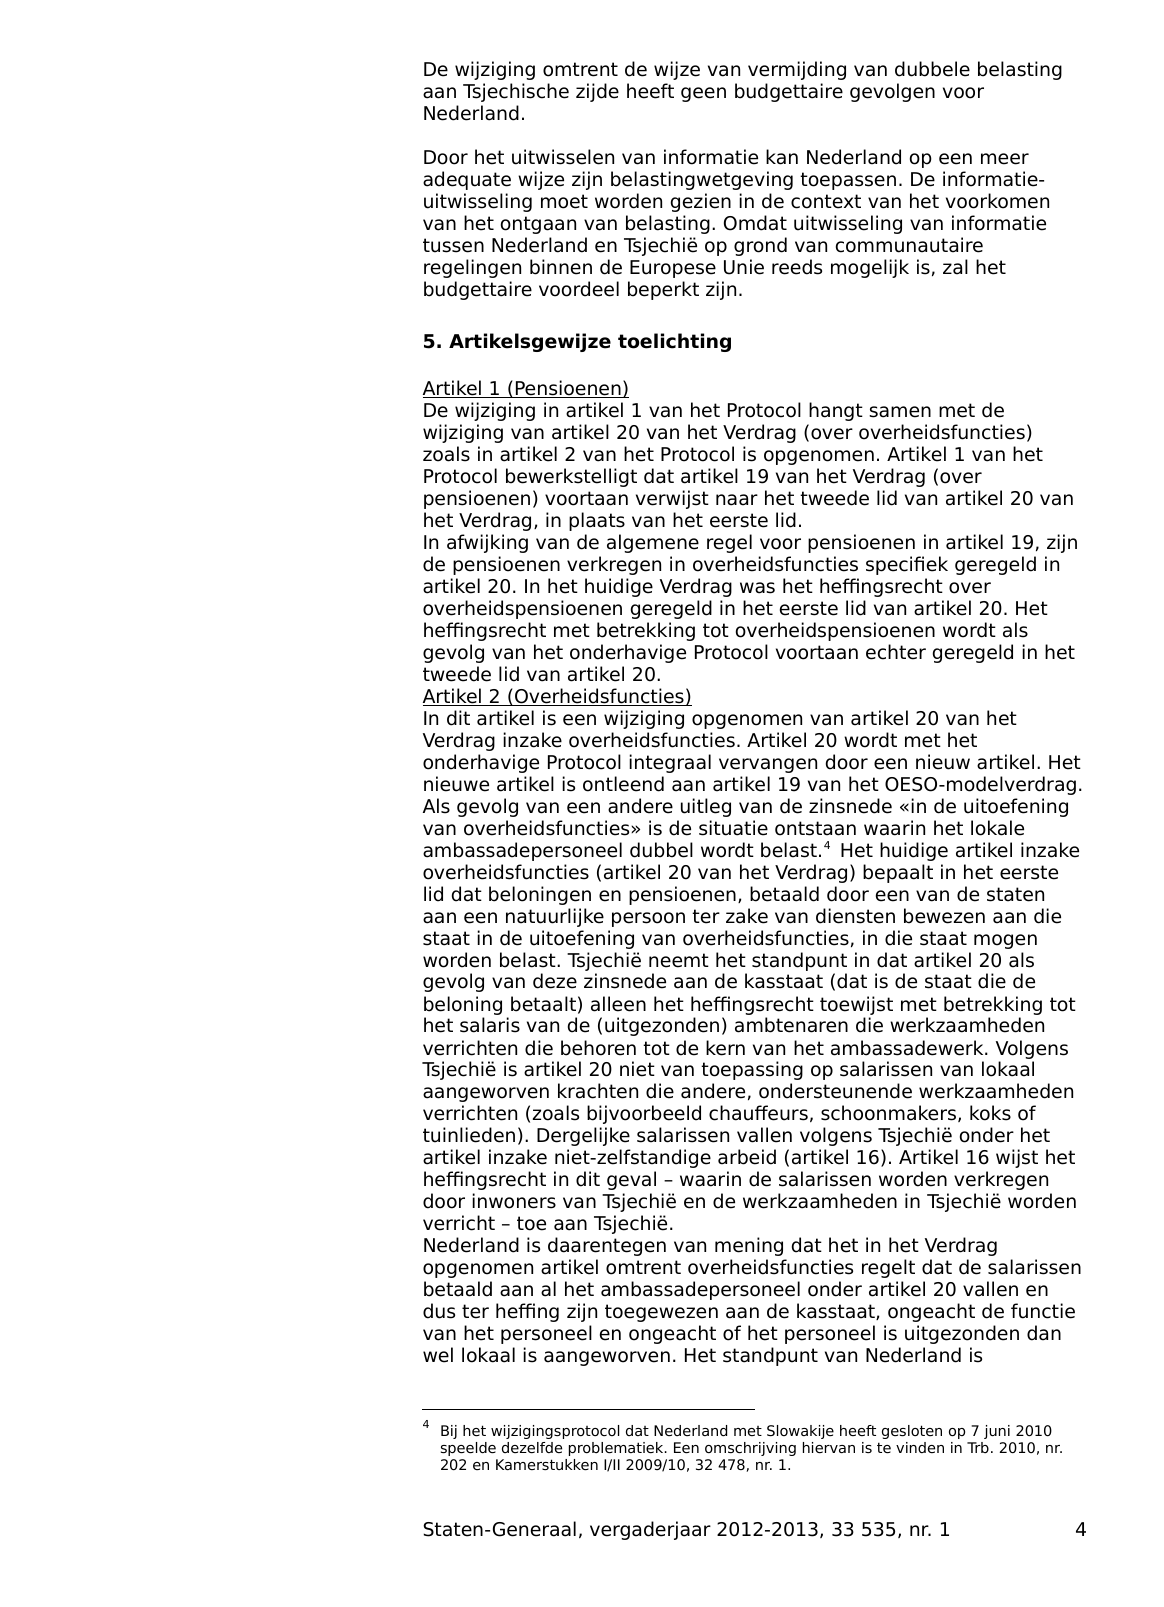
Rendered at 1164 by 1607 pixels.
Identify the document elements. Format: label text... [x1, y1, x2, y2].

text Bij het wijzigingsprotocol dat Nederland met Slowakije heeft gesloten op 7 juni 2010 speelde dezelfde problematiek. Een omschrijving hiervan is te vinden in Trb. 2010, nr. 202 en Kamerstukken I/II 2009/10, 32 478, nr. 1. [422, 1418, 1087, 1474]
text Artikel 1 (Pensioenen) [422, 378, 1087, 400]
text De wijziging in artikel 1 van het Protocol hangt samen met de wijziging van artikel 20 van het Verdrag (over overheidsfuncties) zoals in artikel 2 van het Protocol is opgenomen. Artikel 1 van het Protocol bewerkstelligt dat artikel 19 van het Verdrag (over pensioenen) voortaan verwijst naar het tweede lid van artikel 20 van het Verdrag, in plaats van het eerste lid. [422, 400, 1087, 532]
text De wijziging omtrent de wijze van vermijding van dubbele belasting aan Tsjechische zijde heeft geen budgettaire gevolgen voor Nederland. [422, 59, 1087, 125]
text Als gevolg van een andere uitleg van de zinsnede «in de uitoefening van overheidsfuncties» is de situatie ontstaan waarin het lokale ambassadepersoneel dubbel wordt belast. Het huidige artikel inzake overheidsfuncties (artikel 20 van het Verdrag) bepaalt in het eerste lid dat beloningen en pensioenen, betaald door een van de staten aan een natuurlijke persoon ter zake van diensten bewezen aan die staat in de uitoefening van overheidsfuncties, in die staat mogen worden belast. Tsjechië neemt het standpunt in dat artikel 20 als gevolg van deze zinsnede aan de kasstaat (dat is de staat die de beloning betaalt) alleen het heffingsrecht toewijst met betrekking tot het salaris van de (uitgezonden) ambtenaren die werkzaamheden verrichten die behoren tot de kern van het ambassadewerk. Volgens Tsjechië is artikel 20 niet van toepassing op salarissen van lokaal aangeworven krachten die andere, ondersteunende werkzaamheden verrichten (zoals bijvoorbeeld chauffeurs, schoonmakers, koks of tuinlieden). Dergelijke salarissen vallen volgens Tsjechië onder het artikel inzake niet-zelfstandige arbeid (artikel 16). Artikel 16 wijst het heffingsrecht in dit geval – waarin de salarissen worden verkregen door inwoners van Tsjechië en de werkzaamheden in Tsjechië worden verricht – toe aan Tsjechië. [422, 796, 1087, 1235]
text In afwijking van de algemene regel voor pensioenen in artikel 19, zijn de pensioenen verkregen in overheidsfuncties specifiek geregeld in artikel 20. In het huidige Verdrag was het heffingsrecht over overheidspensioenen geregeld in het eerste lid van artikel 20. Het heffingsrecht met betrekking tot overheidspensioenen wordt als gevolg van het onderhavige Protocol voortaan echter geregeld in het tweede lid van artikel 20. [422, 532, 1087, 686]
text Artikel 2 (Overheidsfuncties) [422, 686, 1087, 708]
text Door het uitwisselen van informatie kan Nederland op een meer adequate wijze zijn belastingwetgeving toepassen. De informatie-uitwisseling moet worden gezien in de context van het voorkomen van het ontgaan van belasting. Omdat uitwisseling van informatie tussen Nederland en Tsjechië op grond van communautaire regelingen binnen de Europese Unie reeds mogelijk is, zal het budgettaire voordeel beperkt zijn. [422, 147, 1087, 301]
text Nederland is daarentegen van mening dat het in het Verdrag opgenomen artikel omtrent overheidsfuncties regelt dat de salarissen betaald aan al het ambassadepersoneel onder artikel 20 vallen en dus ter heffing zijn toegewezen aan de kasstaat, ongeacht de functie van het personeel en ongeacht of het personeel is uitgezonden dan wel lokaal is aangeworven. Het standpunt van Nederland is [422, 1235, 1087, 1367]
subtitle 5. Artikelsgewijze toelichting [422, 331, 1087, 353]
text In dit artikel is een wijziging opgenomen van artikel 20 van het Verdrag inzake overheidsfuncties. Artikel 20 wordt met het onderhavige Protocol integraal vervangen door een nieuw artikel. Het nieuwe artikel is ontleend aan artikel 19 van het OESO-modelverdrag. [422, 708, 1087, 796]
